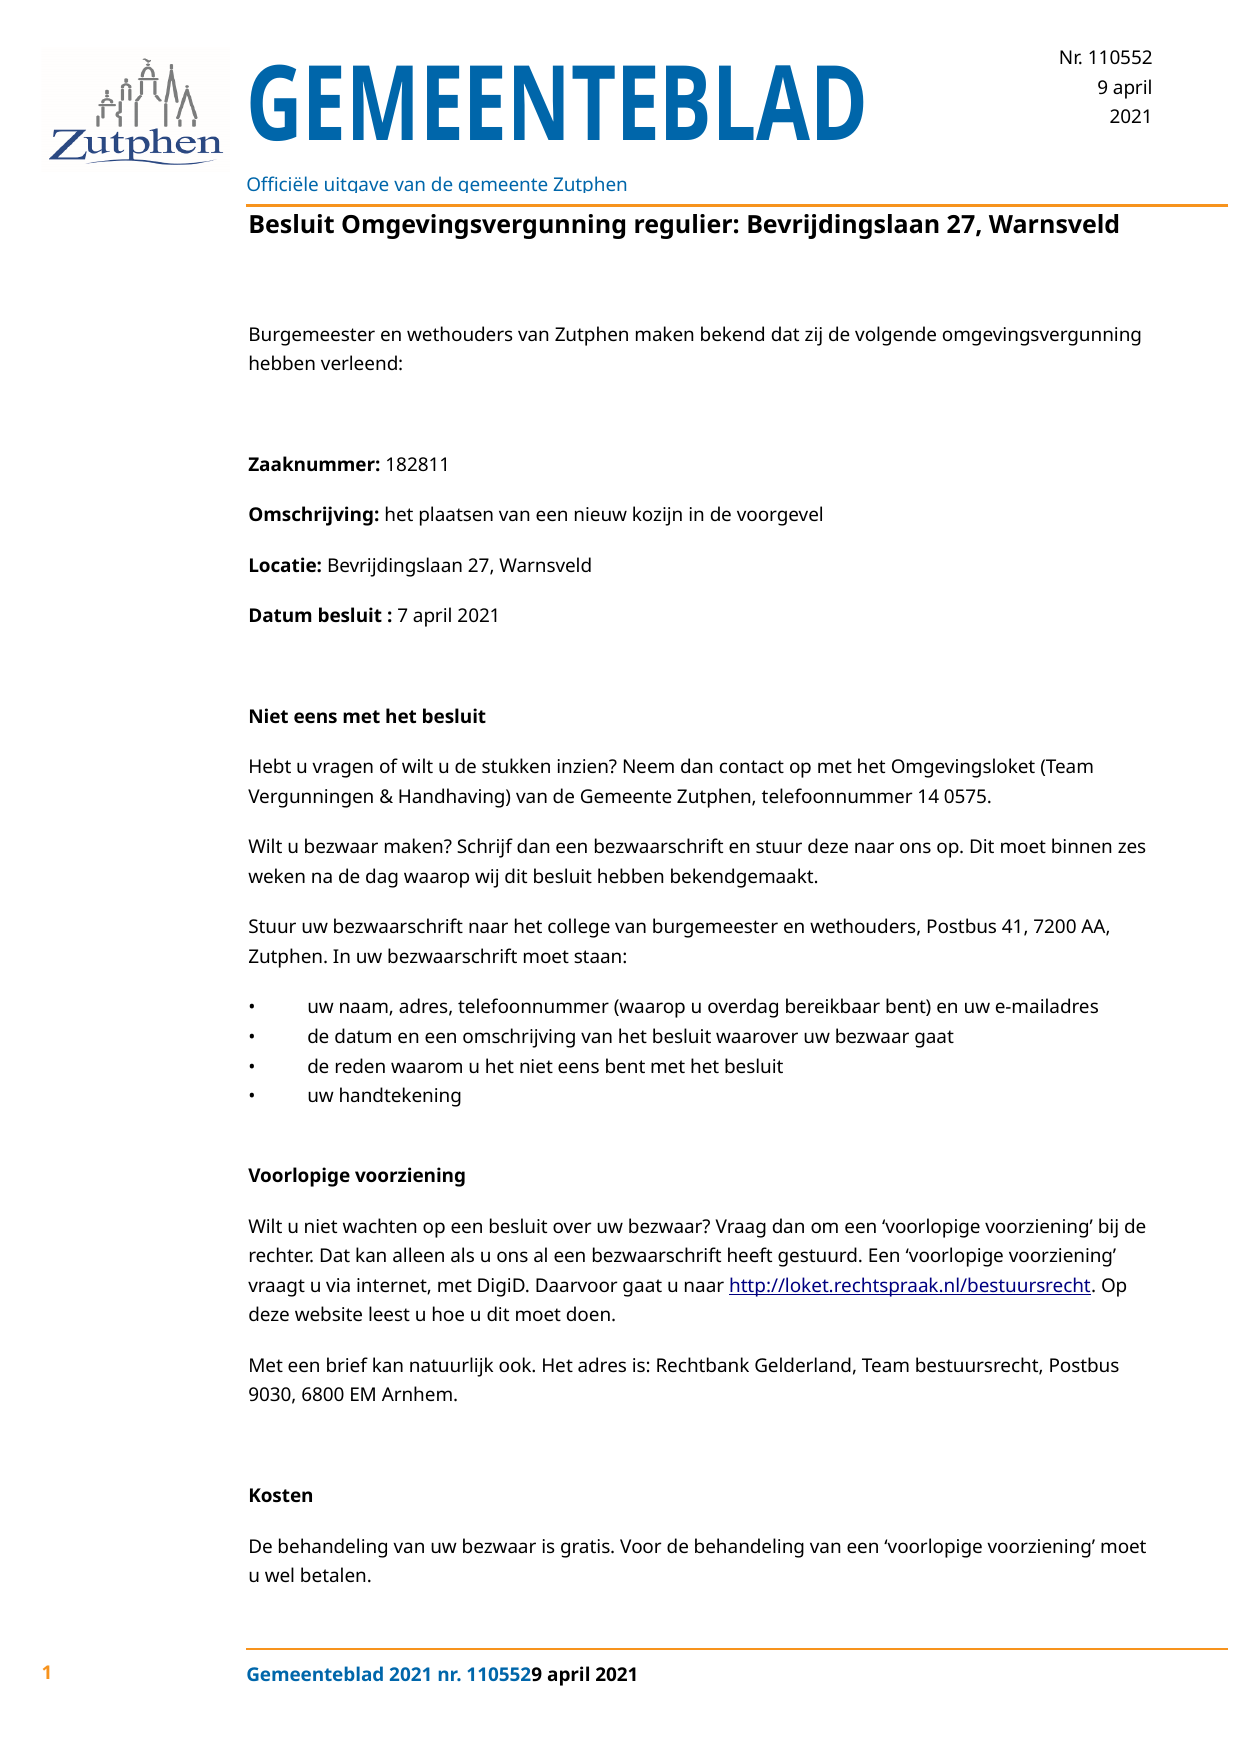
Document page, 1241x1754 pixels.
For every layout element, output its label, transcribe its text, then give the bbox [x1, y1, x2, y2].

text Voorlopige voorziening [248, 1162, 1152, 1188]
picture [41, 47, 231, 172]
text Zaaknummer: 182811 [248, 451, 1152, 477]
text Stuur uw bezwaarschrift naar het college van burgemeester en wethouders, Postbus 41, 7200 AA, Zutphen. In uw bezwaarschrift moet staan: [248, 914, 1152, 969]
text Omschrijving: het plaatsen van een nieuw kozijn in de voorgevel [248, 502, 1152, 527]
text Datum besluit : 7 april 2021 [248, 602, 1152, 628]
list uw naam, adres, telefoonnummer (waarop u overdag bereikbaar bent) en uw e-mailadres [248, 994, 1152, 1019]
text Kosten [248, 1482, 1152, 1508]
text Besluit Omgevingsvergunning regulier: Bevrijdingslaan 27, Warnsveld [248, 207, 1152, 241]
text De behandeling van uw bezwaar is gratis. Voor de behandeling van een ‘voorlopige voorziening’ moet u wel betalen. [248, 1533, 1152, 1588]
list de reden waarom u het niet eens bent met het besluit [248, 1053, 1152, 1078]
list uw handtekening [248, 1082, 1152, 1108]
text Wilt u bezwaar maken? Schrijf dan een bezwaarschrift en stuur deze naar ons op. Dit moet binnen zes weken na de dag waarop wij dit besluit hebben bekendgemaakt. [248, 834, 1152, 889]
text Met een brief kan natuurlijk ook. Het adres is: Rechtbank Gelderland, Team bestuursrecht, Postbus 9030, 6800 EM Arnhem. [248, 1352, 1152, 1407]
text Niet eens met het besluit [248, 703, 1152, 729]
text Locatie: Bevrijdingslaan 27, Warnsveld [248, 552, 1152, 578]
text Wilt u niet wachten op een besluit over uw bezwaar? Vraag dan om een ‘voorlopige voorziening’ bij de rechter. Dat kan alleen als u ons al een bezwaarschrift heeft gestuurd. Een ‘voorlopige voorziening’ vraagt u via internet, met DigiD. Daarvoor gaat u naar http://loket.rechtspraak.nl/bestuursrecht. Op deze website leest u hoe u dit moet doen. [248, 1213, 1152, 1327]
list de datum en een omschrijving van het besluit waarover uw bezwaar gaat [248, 1023, 1152, 1049]
text Burgemeester en wethouders van Zutphen maken bekend dat zij de volgende omgevingsvergunning hebben verleend: [248, 321, 1152, 376]
text Hebt u vragen of wilt u de stukken inzien? Neem dan contact op met het Omgevingsloket (Team Vergunningen & Handhaving) van de Gemeente Zutphen, telefoonnummer 14 0575. [248, 754, 1152, 809]
